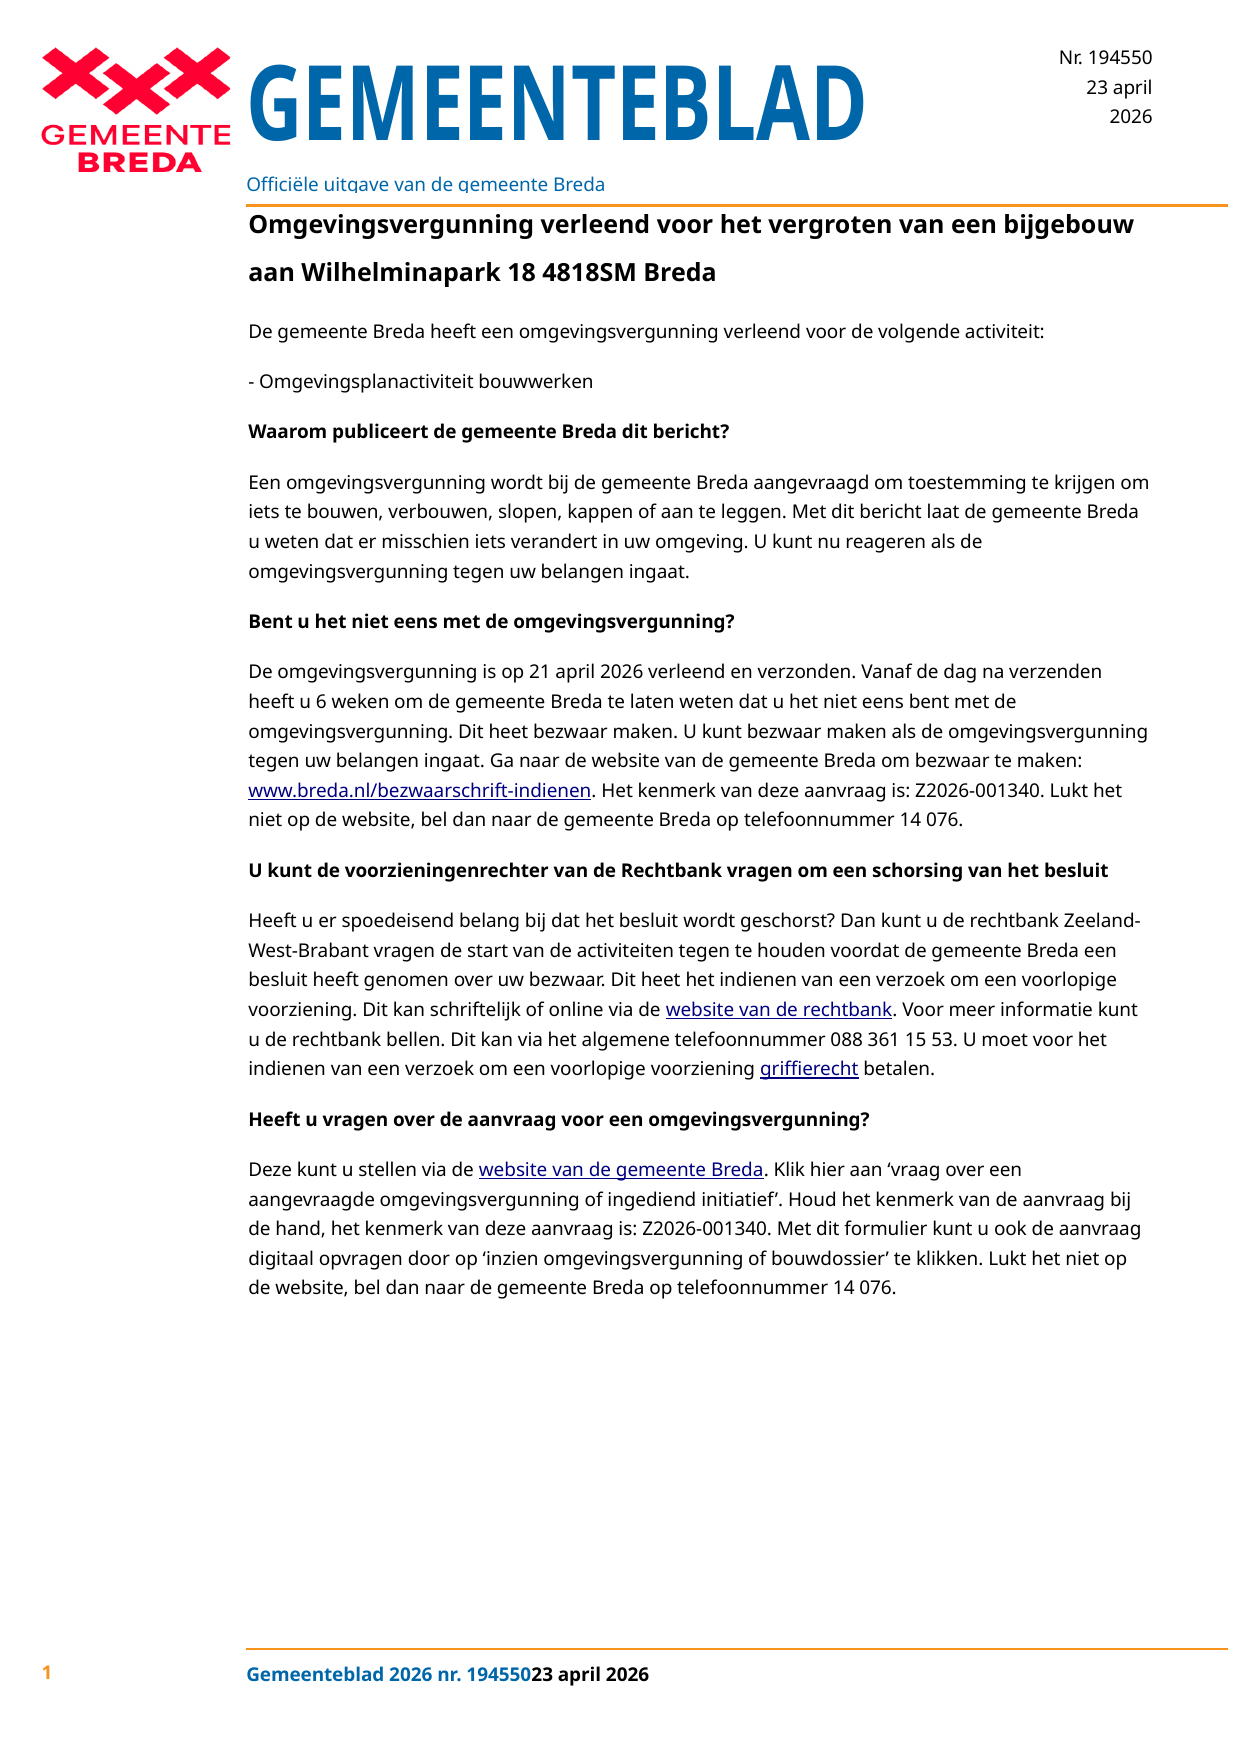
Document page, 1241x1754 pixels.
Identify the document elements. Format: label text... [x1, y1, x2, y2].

text U kunt de voorzieningenrechter van de Rechtbank vragen om een schorsing van het besluit [248, 857, 1152, 883]
text - Omgevingsplanactiviteit bouwwerken [248, 368, 1152, 394]
text Deze kunt u stellen via de website van de gemeente Breda. Klik hier aan ‘vraag over een aangevraagde omgevingsvergunning of ingediend initiatief’. Houd het kenmerk van de aanvraag bij de hand, het kenmerk van deze aanvraag is: Z2026-001340. Met dit formulier kunt u ook de aanvraag digitaal opvragen door op ‘inzien omgevingsvergunning of bouwdossier’ te klikken. Lukt het niet op de website, bel dan naar de gemeente Breda op telefoonnummer 14 076. [248, 1156, 1152, 1300]
picture [41, 47, 231, 172]
text Omgevingsvergunning verleend voor het vergroten van een bijgebouw aan Wilhelminapark 18 4818SM Breda [248, 207, 1152, 288]
text De gemeente Breda heeft een omgevingsvergunning verleend voor de volgende activiteit: [248, 318, 1152, 344]
text Heeft u er spoedeisend belang bij dat het besluit wordt geschorst? Dan kunt u de rechtbank Zeeland-West-Brabant vragen de start van de activiteiten tegen te houden voordat de gemeente Breda een besluit heeft genomen over uw bezwaar. Dit heet het indienen van een verzoek om een voorlopige voorziening. Dit kan schriftelijk of online via de website van de rechtbank. Voor meer informatie kunt u de rechtbank bellen. Dit kan via het algemene telefoonnummer 088 361 15 53. U moet voor het indienen van een verzoek om een voorlopige voorziening griffierecht betalen. [248, 907, 1152, 1081]
text Heeft u vragen over de aanvraag voor een omgevingsvergunning? [248, 1106, 1152, 1132]
text Een omgevingsvergunning wordt bij de gemeente Breda aangevraagd om toestemming te krijgen om iets te bouwen, verbouwen, slopen, kappen of aan te leggen. Met dit bericht laat de gemeente Breda u weten dat er misschien iets verandert in uw omgeving. U kunt nu reageren als de omgevingsvergunning tegen uw belangen ingaat. [248, 469, 1152, 584]
text Bent u het niet eens met de omgevingsvergunning? [248, 608, 1152, 634]
text De omgevingsvergunning is op 21 april 2026 verleend en verzonden. Vanaf de dag na verzenden heeft u 6 weken om de gemeente Breda te laten weten dat u het niet eens bent met de omgevingsvergunning. Dit heet bezwaar maken. U kunt bezwaar maken als de omgevingsvergunning tegen uw belangen ingaat. Ga naar de website van de gemeente Breda om bezwaar te maken: www.breda.nl/bezwaarschrift-indienen. Het kenmerk van deze aanvraag is: Z2026-001340. Lukt het niet op de website, bel dan naar de gemeente Breda op telefoonnummer 14 076. [248, 659, 1152, 832]
text Waarom publiceert de gemeente Breda dit bericht? [248, 419, 1152, 444]
